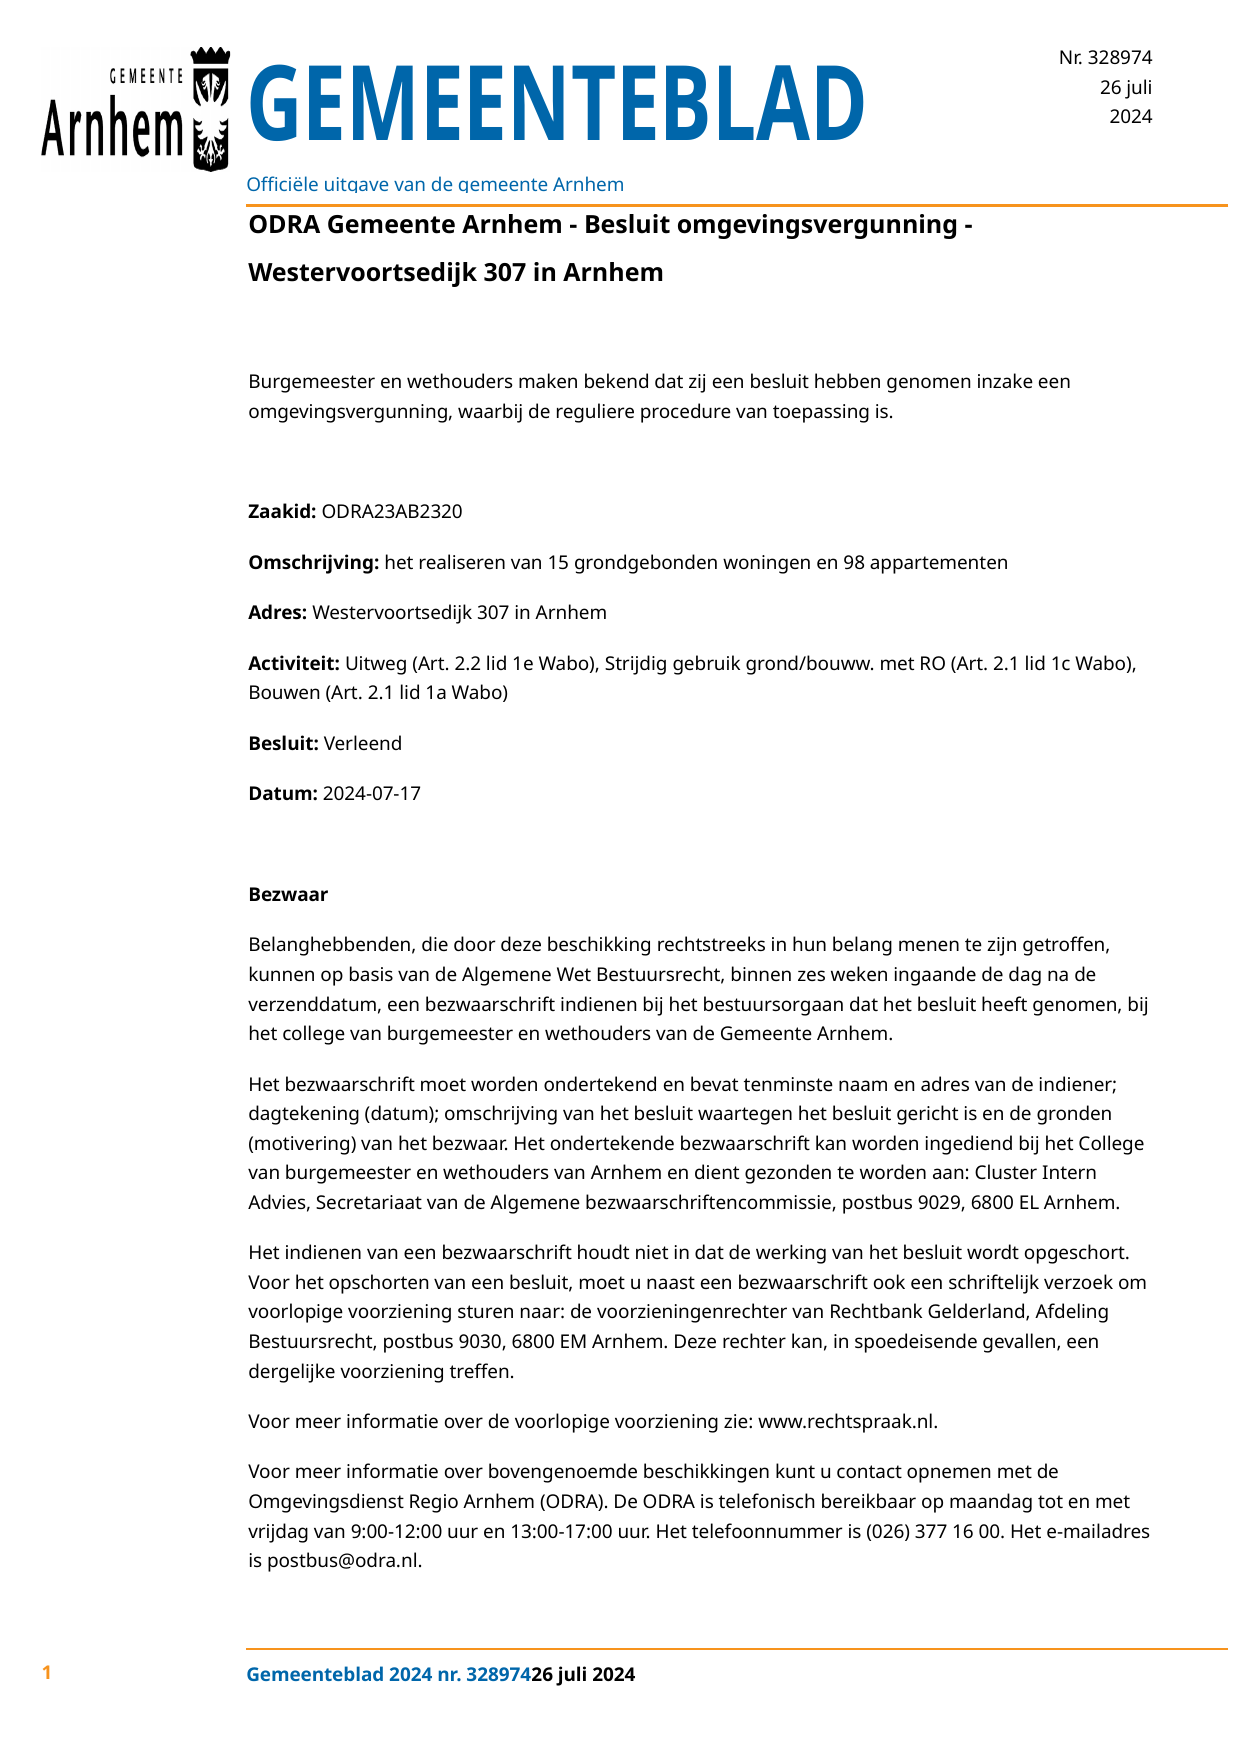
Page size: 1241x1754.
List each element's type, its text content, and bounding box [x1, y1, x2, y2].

text Omschrijving: het realiseren van 15 grondgebonden woningen en 98 appartementen [248, 549, 1152, 575]
text Zaakid: ODRA23AB2320 [248, 499, 1152, 524]
text Bezwaar [248, 881, 1152, 907]
text Besluit: Verleend [248, 730, 1152, 756]
text Het indienen van een bezwaarschrift houdt niet in dat de werking van het besluit wordt opgeschort. Voor het opschorten van een besluit, moet u naast een bezwaarschrift ook een schriftelijk verzoek om voorlopige voorziening sturen naar: de voorzieningenrechter van Rechtbank Gelderland, Afdeling Bestuursrecht, postbus 9030, 6800 EM Arnhem. Deze rechter kan, in spoedeisende gevallen, een dergelijke voorziening treffen. [248, 1239, 1152, 1384]
text Het bezwaarschrift moet worden ondertekend en bevat tenminste naam en adres van de indiener; dagtekening (datum); omschrijving van het besluit waartegen het besluit gericht is en de gronden (motivering) van het bezwaar. Het ondertekende bezwaarschrift kan worden ingediend bij het College van burgemeester en wethouders van Arnhem en dient gezonden te worden aan: Cluster Intern Advies, Secretariaat van de Algemene bezwaarschriftencommissie, postbus 9029, 6800 EL Arnhem. [248, 1071, 1152, 1215]
text ODRA Gemeente Arnhem - Besluit omgevingsvergunning - Westervoortsedijk 307 in Arnhem [248, 207, 1152, 288]
picture [41, 47, 231, 172]
text Adres: Westervoortsedijk 307 in Arnhem [248, 599, 1152, 625]
text Activiteit: Uitweg (Art. 2.2 lid 1e Wabo), Strijdig gebruik grond/bouww. met RO (Art. 2.1 lid 1c Wabo), Bouwen (Art. 2.1 lid 1a Wabo) [248, 650, 1152, 705]
text Belanghebbenden, die door deze beschikking rechtstreeks in hun belang menen te zijn getroffen, kunnen op basis van de Algemene Wet Bestuursrecht, binnen zes weken ingaande de dag na de verzenddatum, een bezwaarschrift indienen bij het bestuursorgaan dat het besluit heeft genomen, bij het college van burgemeester en wethouders van de Gemeente Arnhem. [248, 932, 1152, 1046]
text Datum: 2024-07-17 [248, 780, 1152, 806]
text Voor meer informatie over de voorlopige voorziening zie: www.rechtspraak.nl. [248, 1408, 1152, 1434]
text Voor meer informatie over bovengenoemde beschikkingen kunt u contact opnemen met de Omgevingsdienst Regio Arnhem (ODRA). De ODRA is telefonisch bereikbaar op maandag tot en met vrijdag van 9:00-12:00 uur en 13:00-17:00 uur. Het telefoonnummer is (026) 377 16 00. Het e-mailadres is postbus@odra.nl. [248, 1459, 1152, 1573]
text Burgemeester en wethouders maken bekend dat zij een besluit hebben genomen inzake een omgevingsvergunning, waarbij de reguliere procedure van toepassing is. [248, 368, 1152, 424]
